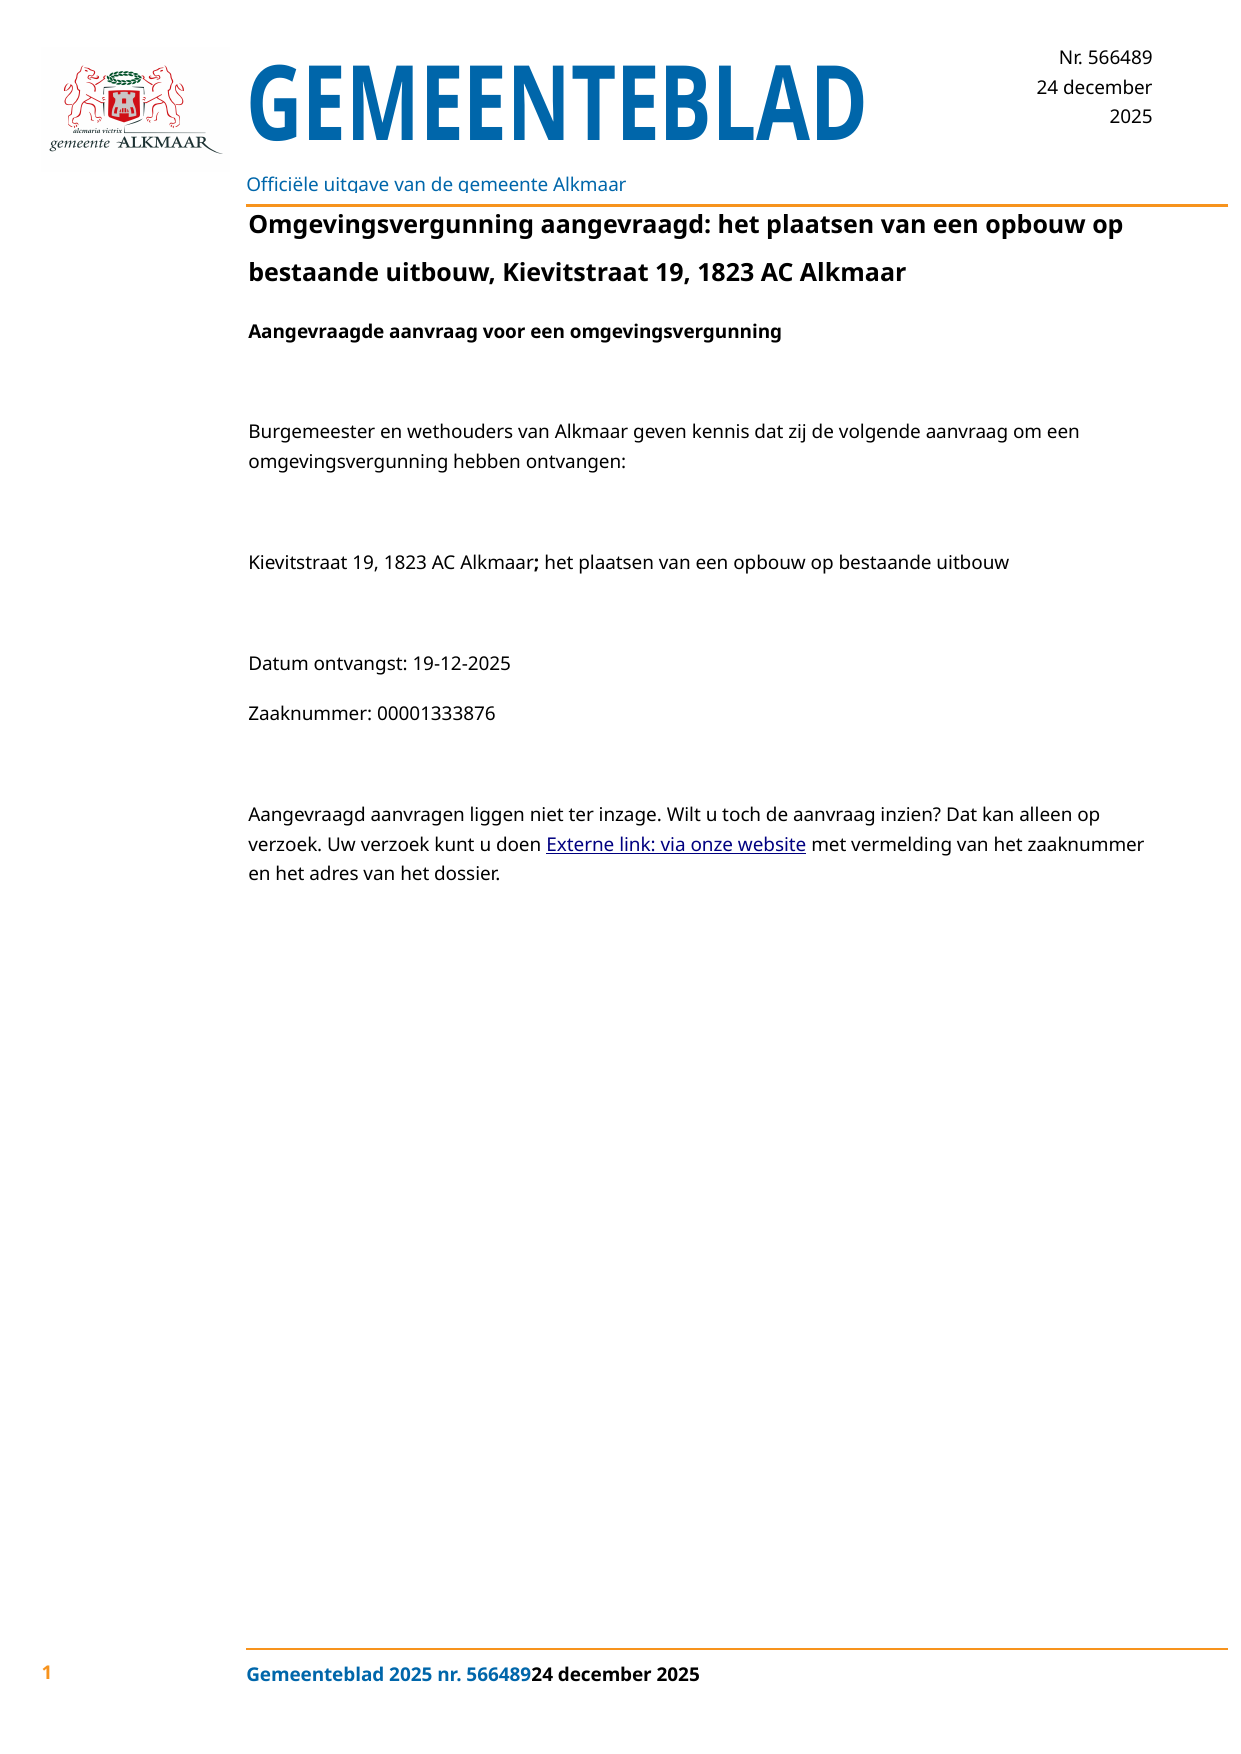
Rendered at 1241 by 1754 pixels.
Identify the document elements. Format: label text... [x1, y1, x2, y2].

picture [41, 47, 231, 172]
text Kievitstraat 19, 1823 AC Alkmaar; het plaatsen van een opbouw op bestaande uitbouw [248, 549, 1152, 575]
text Aangevraagde aanvraag voor een omgevingsvergunning [248, 318, 1152, 344]
text Burgemeester en wethouders van Alkmaar geven kennis dat zij de volgende aanvraag om een omgevingsvergunning hebben ontvangen: [248, 419, 1152, 474]
text Zaaknummer: 00001333876 [248, 700, 1152, 726]
text Omgevingsvergunning aangevraagd: het plaatsen van een opbouw op bestaande uitbouw, Kievitstraat 19, 1823 AC Alkmaar [248, 207, 1152, 288]
text Aangevraagd aanvragen liggen niet ter inzage. Wilt u toch de aanvraag inzien? Dat kan alleen op verzoek. Uw verzoek kunt u doen Externe link: via onze website met vermelding van het zaaknummer en het adres van het dossier. [248, 801, 1152, 886]
text Datum ontvangst: 19-12-2025 [248, 650, 1152, 676]
